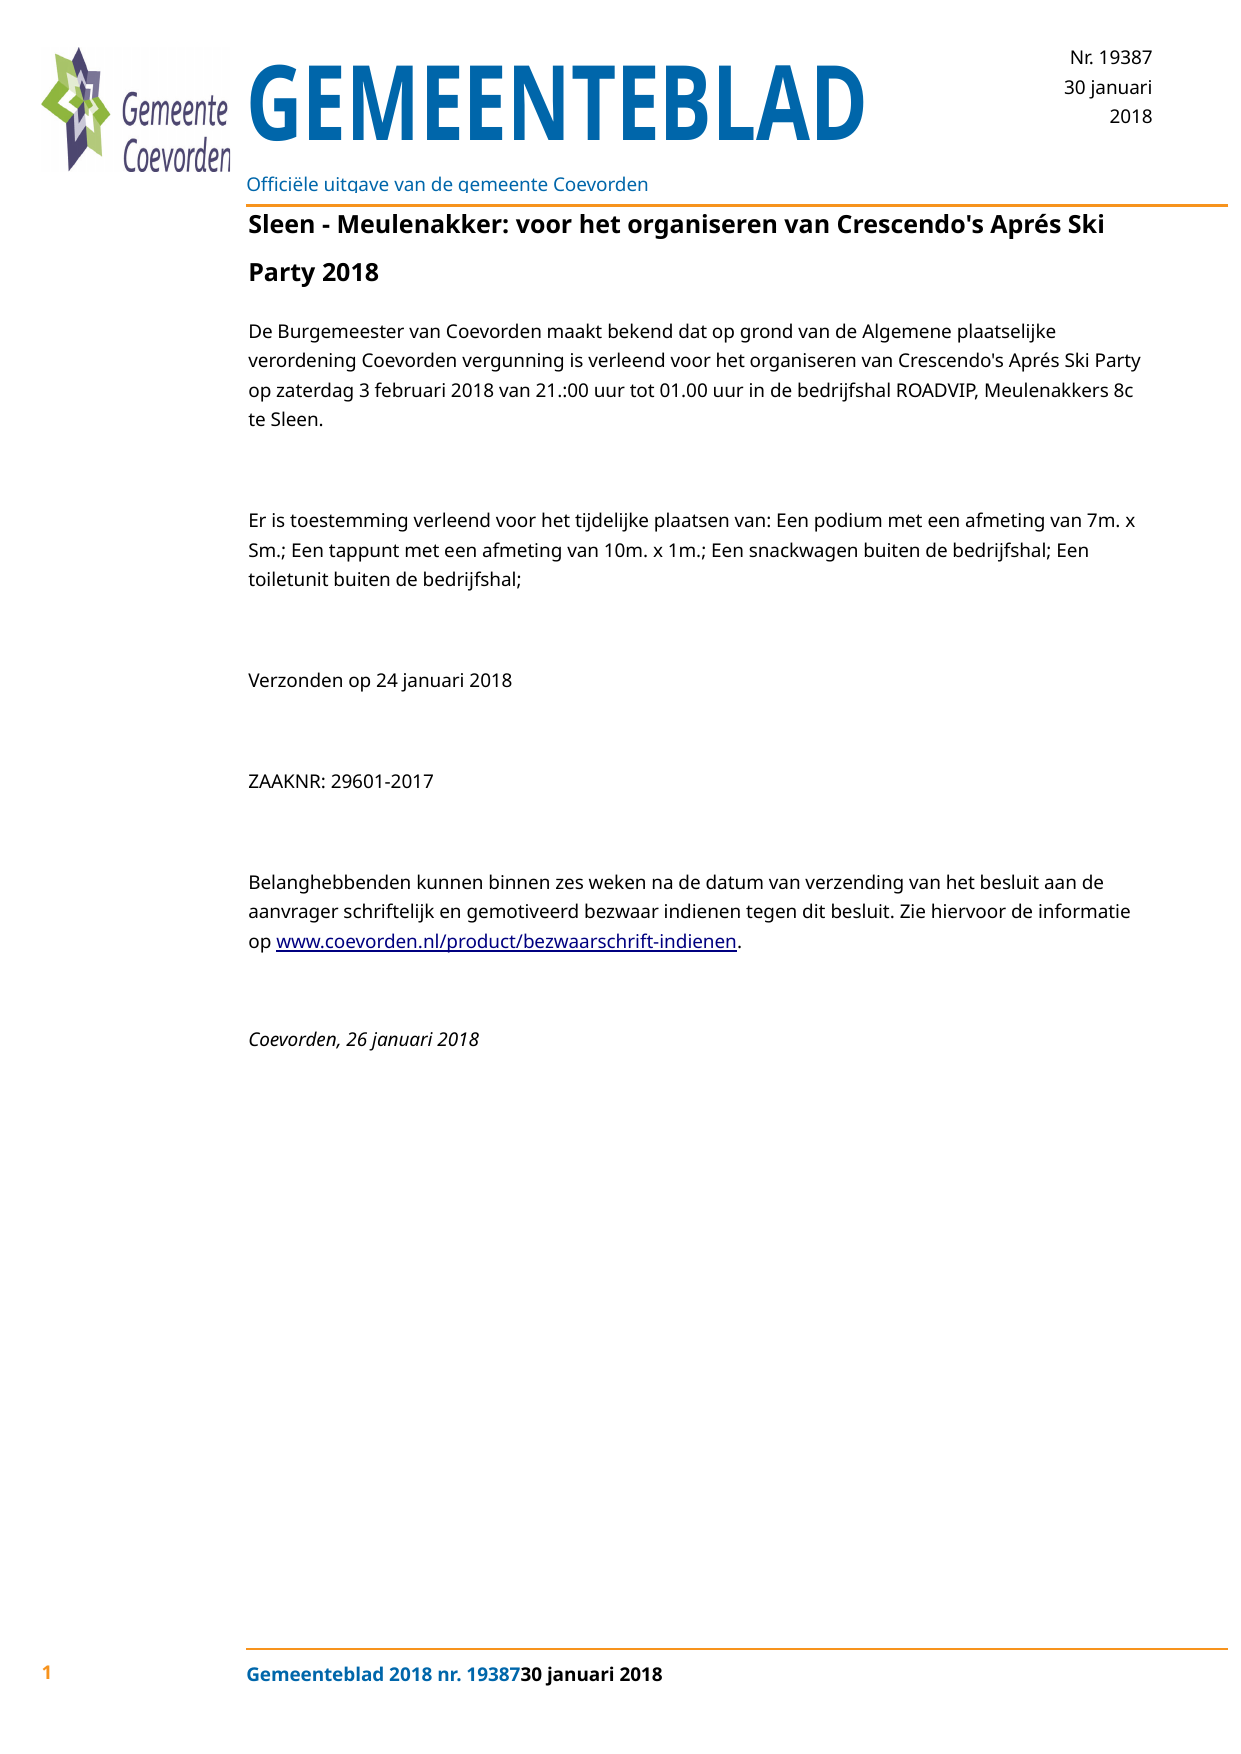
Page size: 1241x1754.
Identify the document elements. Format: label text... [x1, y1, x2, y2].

text Coevorden, 26 januari 2018 [248, 1027, 1152, 1052]
picture [41, 47, 231, 172]
text ZAAKNR: 29601-2017 [248, 768, 1152, 794]
text Er is toestemming verleend voor het tijdelijke plaatsen van: Een podium met een afmeting van 7m. x Sm.; Een tappunt met een afmeting van 10m. x 1m.; Een snackwagen buiten de bedrijfshal; Een toiletunit buiten de bedrijfshal; [248, 507, 1152, 592]
text Sleen - Meulenakker: voor het organiseren van Crescendo's Aprés Ski Party 2018 [248, 207, 1152, 288]
text De Burgemeester van Coevorden maakt bekend dat op grond van de Algemene plaatselijke verordening Coevorden vergunning is verleend voor het organiseren van Crescendo's Aprés Ski Party op zaterdag 3 februari 2018 van 21.:00 uur tot 01.00 uur in de bedrijfshal ROADVIP, Meulenakkers 8c te Sleen. [248, 318, 1152, 432]
text Belanghebbenden kunnen binnen zes weken na de datum van verzending van het besluit aan de aanvrager schriftelijk en gemotiveerd bezwaar indienen tegen dit besluit. Zie hiervoor de informatie op www.coevorden.nl/product/bezwaarschrift-indienen. [248, 869, 1152, 954]
text Verzonden op 24 januari 2018 [248, 667, 1152, 693]
